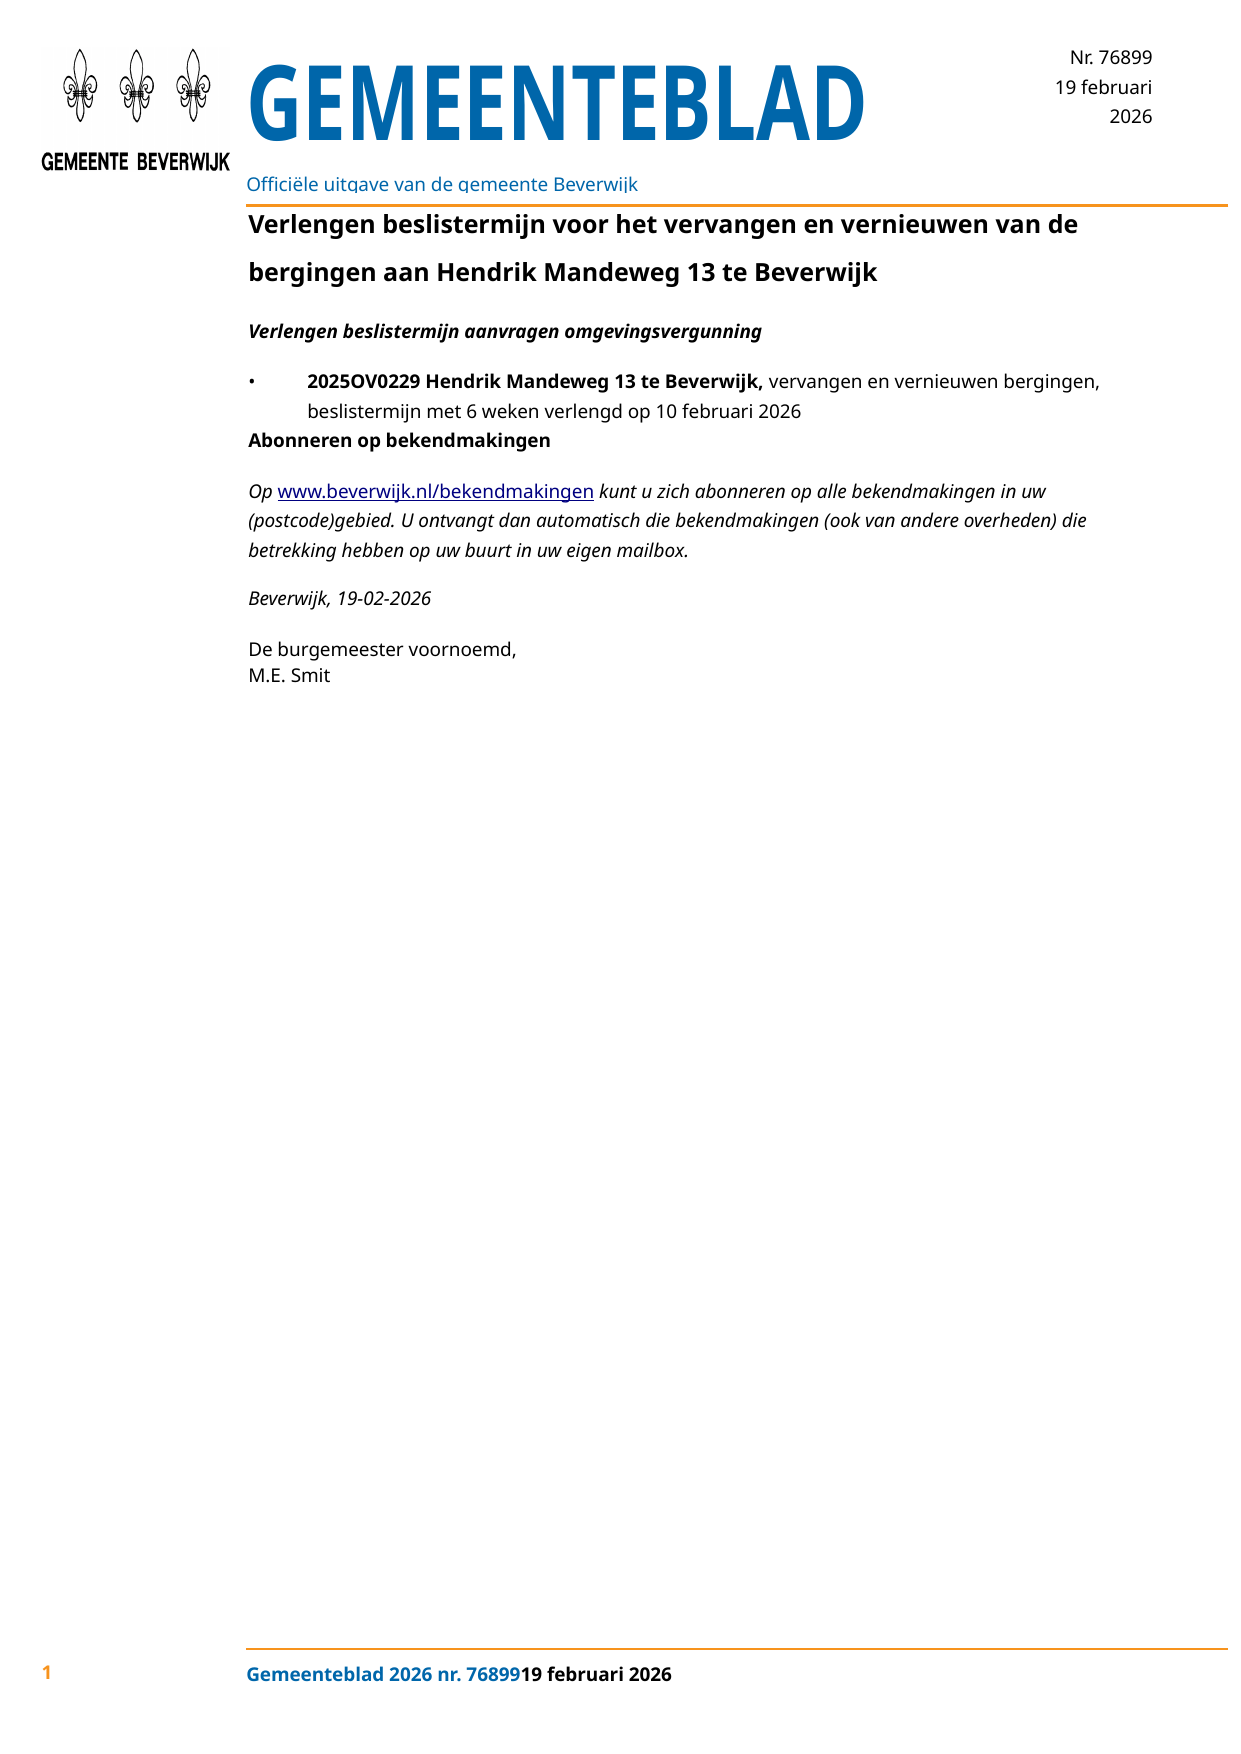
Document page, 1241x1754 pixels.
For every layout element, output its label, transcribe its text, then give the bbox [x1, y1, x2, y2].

text M.E. Smit [248, 662, 1152, 688]
text Beverwijk, 19-02-2026 [248, 585, 1152, 611]
list 2025OV0229 Hendrik Mandeweg 13 te Beverwijk, vervangen en vernieuwen bergingen, beslistermijn met 6 weken verlengd op 10 februari 2026 [248, 368, 1152, 424]
text Verlengen beslistermijn aanvragen omgevingsvergunning [248, 318, 1152, 344]
text Abonneren op bekendmakingen [248, 427, 1152, 453]
picture [41, 47, 231, 172]
text Verlengen beslistermijn voor het vervangen en vernieuwen van de bergingen aan Hendrik Mandeweg 13 te Beverwijk [248, 207, 1152, 288]
text Op www.beverwijk.nl/bekendmakingen kunt u zich abonneren op alle bekendmakingen in uw (postcode)gebied. U ontvangt dan automatisch die bekendmakingen (ook van andere overheden) die betrekking hebben op uw buurt in uw eigen mailbox. [248, 478, 1152, 563]
text De burgemeester voornoemd, [248, 636, 1152, 662]
